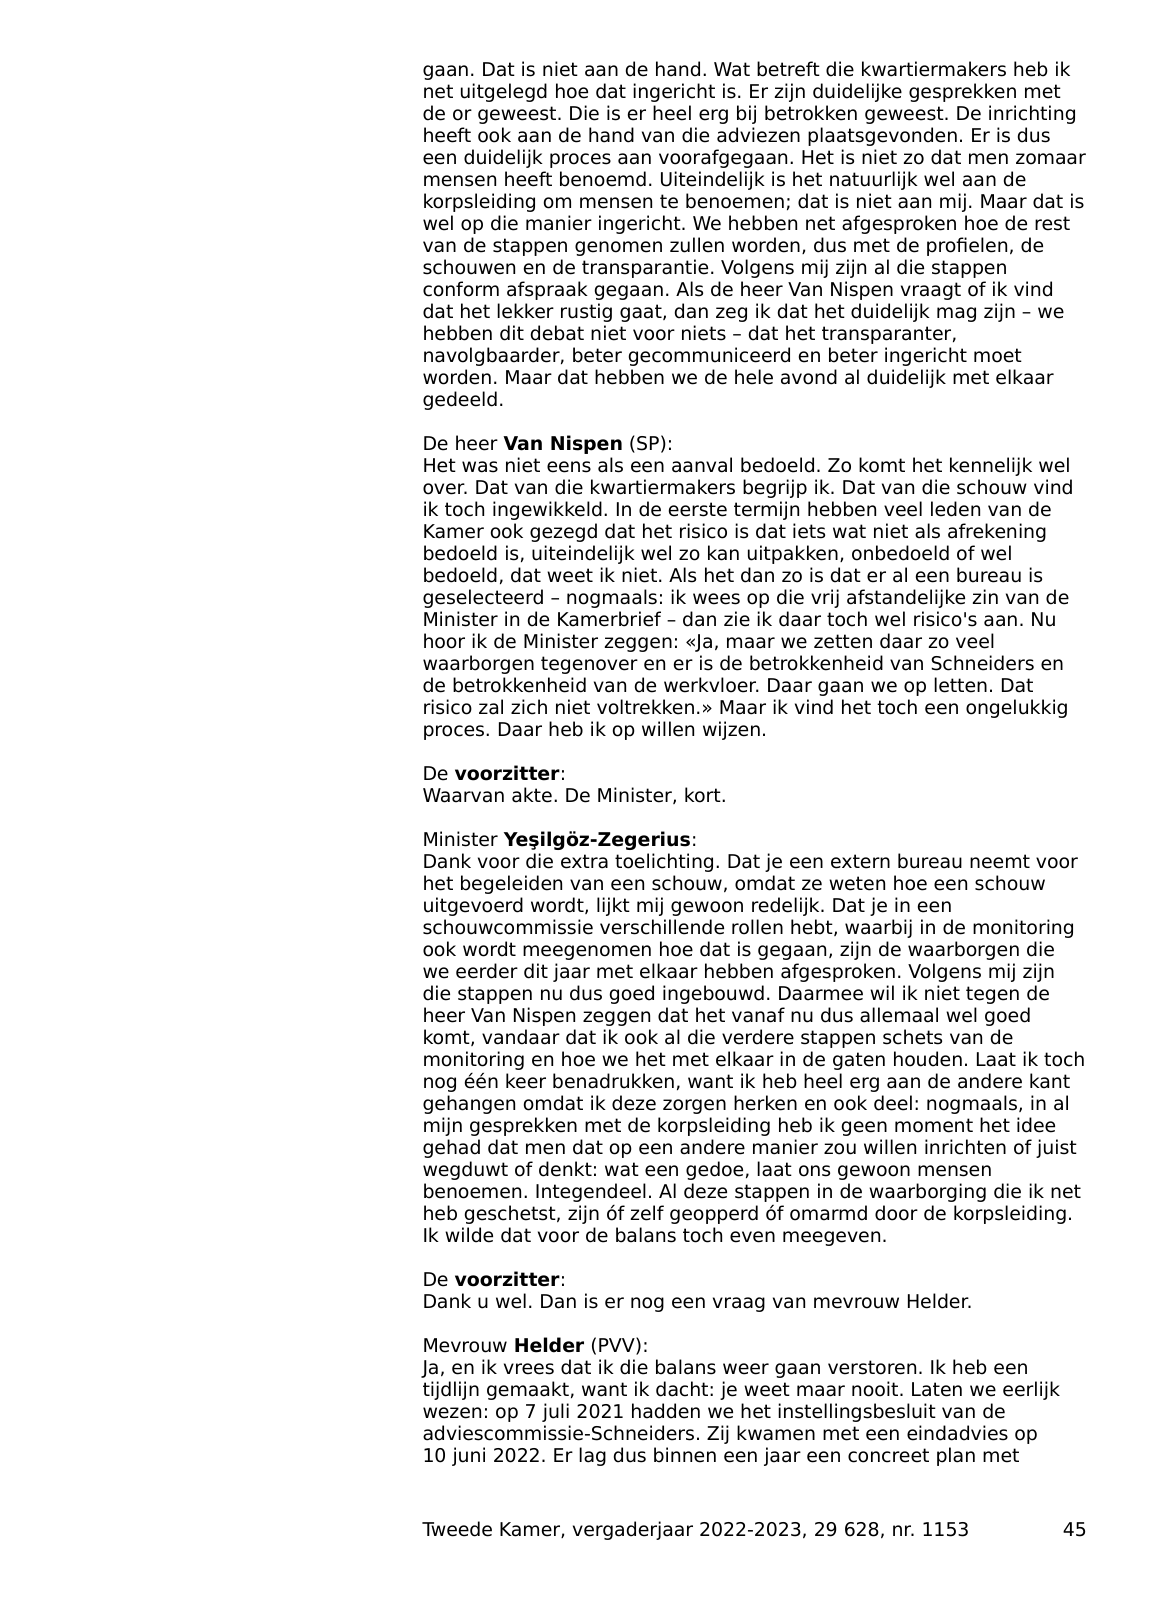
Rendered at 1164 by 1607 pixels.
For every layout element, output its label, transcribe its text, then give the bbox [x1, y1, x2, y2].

text Dank u wel. Dan is er nog een vraag van mevrouw Helder. [422, 1291, 1087, 1313]
text Mevrouw Helder (PVV): [422, 1335, 1087, 1357]
text Waarvan akte. De Minister, kort. [422, 785, 1087, 807]
text gaan. Dat is niet aan de hand. Wat betreft die kwartiermakers heb ik net uitgelegd hoe dat ingericht is. Er zijn duidelijke gesprekken met de or geweest. Die is er heel erg bij betrokken geweest. De inrichting heeft ook aan de hand van die adviezen plaatsgevonden. Er is dus een duidelijk proces aan voorafgegaan. Het is niet zo dat men zomaar mensen heeft benoemd. Uiteindelijk is het natuurlijk wel aan de korpsleiding om mensen te benoemen; dat is niet aan mij. Maar dat is wel op die manier ingericht. We hebben net afgesproken hoe de rest van de stappen genomen zullen worden, dus met de profielen, de schouwen en de transparantie. Volgens mij zijn al die stappen conform afspraak gegaan. Als de heer Van Nispen vraagt of ik vind dat het lekker rustig gaat, dan zeg ik dat het duidelijk mag zijn – we hebben dit debat niet voor niets – dat het transparanter, navolgbaarder, beter gecommuniceerd en beter ingericht moet worden. Maar dat hebben we de hele avond al duidelijk met elkaar gedeeld. [422, 59, 1087, 411]
text De heer Van Nispen (SP): [422, 433, 1087, 455]
text Het was niet eens als een aanval bedoeld. Zo komt het kennelijk wel over. Dat van die kwartiermakers begrijp ik. Dat van die schouw vind ik toch ingewikkeld. In de eerste termijn hebben veel leden van de Kamer ook gezegd dat het risico is dat iets wat niet als afrekening bedoeld is, uiteindelijk wel zo kan uitpakken, onbedoeld of wel bedoeld, dat weet ik niet. Als het dan zo is dat er al een bureau is geselecteerd – nogmaals: ik wees op die vrij afstandelijke zin van de Minister in de Kamerbrief – dan zie ik daar toch wel risico's aan. Nu hoor ik de Minister zeggen: «Ja, maar we zetten daar zo veel waarborgen tegenover en er is de betrokkenheid van Schneiders en de betrokkenheid van de werkvloer. Daar gaan we op letten. Dat risico zal zich niet voltrekken.» Maar ik vind het toch een ongelukkig proces. Daar heb ik op willen wijzen. [422, 455, 1087, 741]
text De voorzitter: [422, 763, 1087, 785]
text Ja, en ik vrees dat ik die balans weer gaan verstoren. Ik heb een tijdlijn gemaakt, want ik dacht: je weet maar nooit. Laten we eerlijk wezen: op 7 juli 2021 hadden we het instellingsbesluit van de adviescommissie-Schneiders. Zij kwamen met een eindadvies op 10 juni 2022. Er lag dus binnen een jaar een concreet plan met [422, 1357, 1087, 1467]
text Dank voor die extra toelichting. Dat je een extern bureau neemt voor het begeleiden van een schouw, omdat ze weten hoe een schouw uitgevoerd wordt, lijkt mij gewoon redelijk. Dat je in een schouwcommissie verschillende rollen hebt, waarbij in de monitoring ook wordt meegenomen hoe dat is gegaan, zijn de waarborgen die we eerder dit jaar met elkaar hebben afgesproken. Volgens mij zijn die stappen nu dus goed ingebouwd. Daarmee wil ik niet tegen de heer Van Nispen zeggen dat het vanaf nu dus allemaal wel goed komt, vandaar dat ik ook al die verdere stappen schets van de monitoring en hoe we het met elkaar in de gaten houden. Laat ik toch nog één keer benadrukken, want ik heb heel erg aan de andere kant gehangen omdat ik deze zorgen herken en ook deel: nogmaals, in al mijn gesprekken met de korpsleiding heb ik geen moment het idee gehad dat men dat op een andere manier zou willen inrichten of juist wegduwt of denkt: wat een gedoe, laat ons gewoon mensen benoemen. Integendeel. Al deze stappen in de waarborging die ik net heb geschetst, zijn óf zelf geopperd óf omarmd door de korpsleiding. Ik wilde dat voor de balans toch even meegeven. [422, 851, 1087, 1247]
text Minister Yeşilgöz-Zegerius: [422, 829, 1087, 851]
text De voorzitter: [422, 1269, 1087, 1291]
